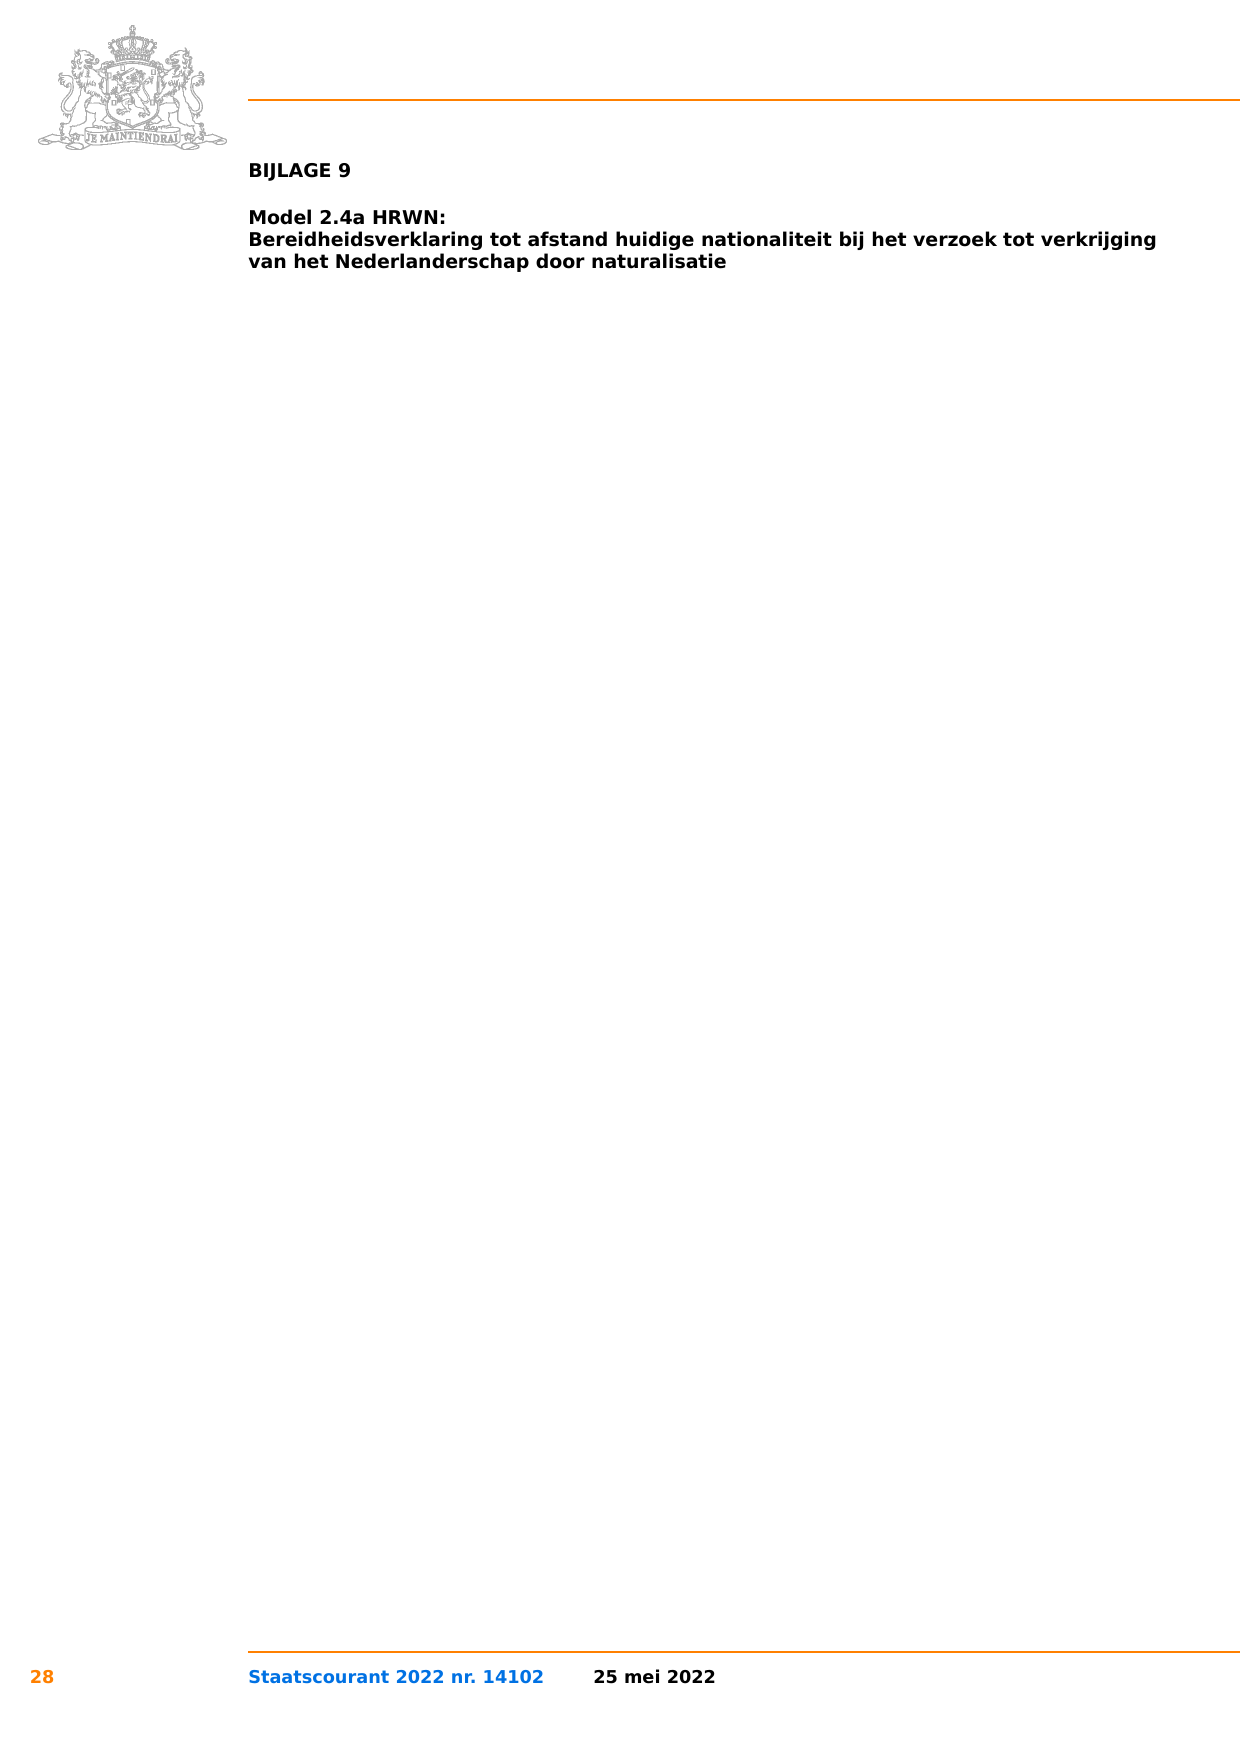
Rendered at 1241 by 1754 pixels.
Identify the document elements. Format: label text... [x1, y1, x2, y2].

picture [38, 25, 227, 150]
subtitle BIJLAGE 9 [248, 160, 1163, 182]
text Model 2.4a HRWN: [248, 207, 1163, 229]
text Bereidheidsverklaring tot afstand huidige nationaliteit bij het verzoek tot verkrijging van het Nederlanderschap door naturalisatie [248, 229, 1163, 273]
